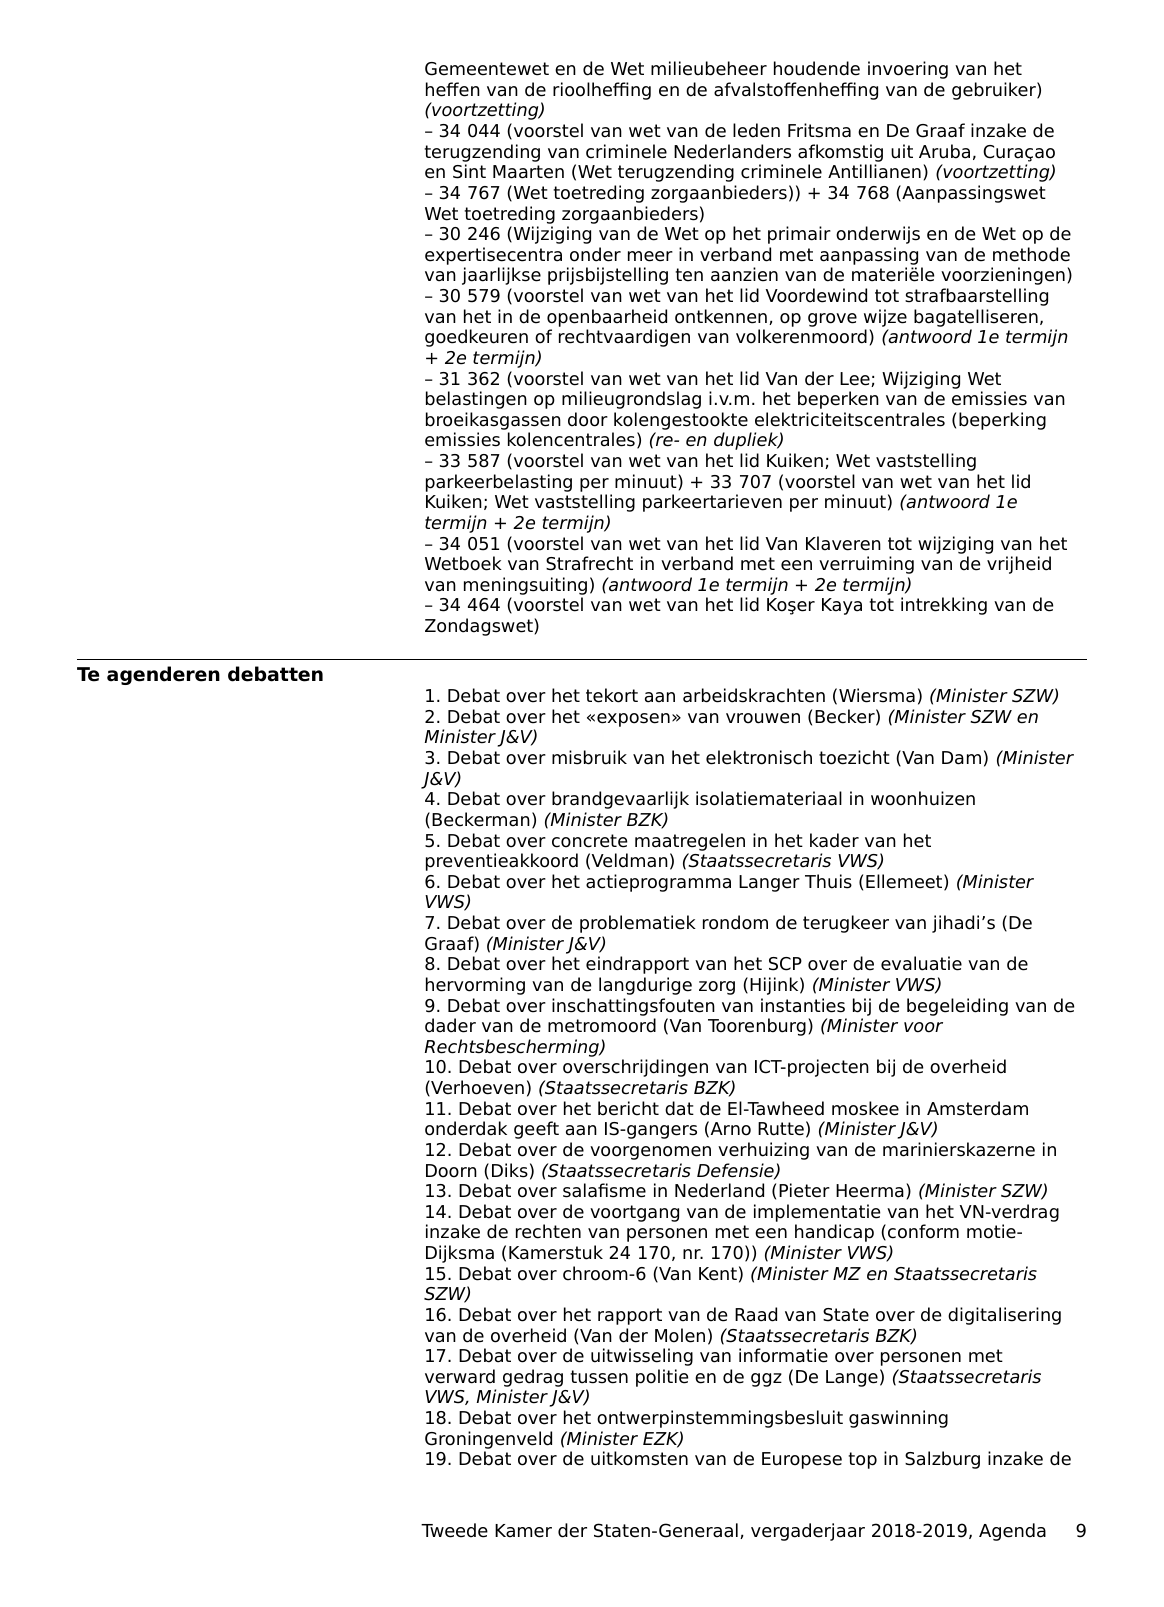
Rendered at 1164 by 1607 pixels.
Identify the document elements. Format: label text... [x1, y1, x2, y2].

table_cell 12. Debat over de voorgenomen verhuizing van de marinierskazerne in Doorn (Diks) (Staatssecretaris Defensie) [418, 1140, 1087, 1181]
table_cell [77, 748, 401, 789]
table_cell 8. Debat over het eindrapport van het SCP over de evaluatie van de hervorming van de langdurige zorg (Hijink) (Minister VWS) [418, 954, 1087, 996]
table_cell [401, 369, 418, 451]
table_cell [401, 1058, 418, 1099]
table_cell – 30 579 (voorstel van wet van het lid Voordewind tot strafbaarstelling van het in de openbaarheid ontkennen, op grove wijze bagatelliseren, goedkeuren of rechtvaardigen van volkerenmoord) (antwoord 1e termijn + 2e termijn) [418, 286, 1087, 368]
table_cell [401, 1264, 418, 1305]
table_cell [77, 1264, 401, 1305]
table_cell [77, 913, 401, 954]
table_cell [77, 686, 401, 707]
table_cell 3. Debat over misbruik van het elektronisch toezicht (Van Dam) (Minister J&V) [418, 748, 1087, 789]
table_cell [77, 872, 401, 913]
table_cell [401, 954, 418, 996]
table_cell [77, 286, 401, 368]
table_cell [77, 954, 401, 996]
table_cell – 33 587 (voorstel van wet van het lid Kuiken; Wet vaststelling parkeerbelasting per minuut) + 33 707 (voorstel van wet van het lid Kuiken; Wet vaststelling parkeertarieven per minuut) (antwoord 1e termijn + 2e termijn) [418, 451, 1087, 533]
table_cell [401, 534, 418, 595]
table_cell [77, 183, 401, 224]
table_cell 1. Debat over het tekort aan arbeidskrachten (Wiersma) (Minister SZW) [418, 686, 1087, 707]
table_cell 11. Debat over het bericht dat de El-Tawheed moskee in Amsterdam onderdak geeft aan IS-gangers (Arno Rutte) (Minister J&V) [418, 1099, 1087, 1140]
table_cell 13. Debat over salafisme in Nederland (Pieter Heerma) (Minister SZW) [418, 1181, 1087, 1202]
table_cell [401, 1408, 418, 1449]
table_cell – 34 767 (Wet toetreding zorgaanbieders)) + 34 768 (Aanpassingswet Wet toetreding zorgaanbieders) [418, 183, 1087, 224]
table_cell 16. Debat over het rapport van de Raad van State over de digitalisering van de overheid (Van der Molen) (Staatssecretaris BZK) [418, 1305, 1087, 1346]
table_cell [401, 872, 418, 913]
table_cell [77, 1305, 401, 1346]
table_cell [77, 595, 401, 637]
table_cell [77, 59, 401, 121]
table_cell [77, 707, 401, 748]
table_cell [401, 996, 418, 1057]
table_header [401, 660, 418, 686]
table_cell [77, 1181, 401, 1202]
table_cell 9. Debat over inschattingsfouten van instanties bij de begeleiding van de dader van de metromoord (Van Toorenburg) (Minister voor Rechtsbescherming) [418, 996, 1087, 1057]
table_cell [401, 121, 418, 183]
table_cell [401, 686, 418, 707]
table_cell [401, 1305, 418, 1346]
table_cell [401, 789, 418, 831]
table_cell [401, 451, 418, 533]
table_cell [77, 1058, 401, 1099]
table_cell 5. Debat over concrete maatregelen in het kader van het preventieakkoord (Veldman) (Staatssecretaris VWS) [418, 831, 1087, 872]
table_cell [77, 451, 401, 533]
table_cell [77, 1346, 401, 1408]
table_cell [401, 1449, 418, 1470]
table_cell Gemeentewet en de Wet milieubeheer houdende invoering van het heffen van de rioolheffing en de afvalstoffenheffing van de gebruiker) (voortzetting) [418, 59, 1087, 121]
table_cell [401, 59, 418, 121]
table_cell [401, 707, 418, 748]
table_cell – 34 044 (voorstel van wet van de leden Fritsma en De Graaf inzake de terugzending van criminele Nederlanders afkomstig uit Aruba, Curaçao en Sint Maarten (Wet terugzending criminele Antillianen) (voortzetting) [418, 121, 1087, 183]
table_cell [401, 1099, 418, 1140]
table_cell [77, 1449, 401, 1470]
table_cell 14. Debat over de voortgang van de implementatie van het VN-verdrag inzake de rechten van personen met een handicap (conform motie-Dijksma (Kamerstuk 24 170, nr. 170)) (Minister VWS) [418, 1202, 1087, 1264]
table_cell [401, 748, 418, 789]
table_cell [401, 1202, 418, 1264]
table_cell [401, 1140, 418, 1181]
table_cell [77, 1408, 401, 1449]
table_cell – 31 362 (voorstel van wet van het lid Van der Lee; Wijziging Wet belastingen op milieugrondslag i.v.m. het beperken van de emissies van broeikasgassen door kolengestookte elektriciteitscentrales (beperking emissies kolencentrales) (re- en dupliek) [418, 369, 1087, 451]
table_cell 4. Debat over brandgevaarlijk isolatiemateriaal in woonhuizen (Beckerman) (Minister BZK) [418, 789, 1087, 831]
table_cell 2. Debat over het «exposen» van vrouwen (Becker) (Minister SZW en Minister J&V) [418, 707, 1087, 748]
table_cell [401, 286, 418, 368]
table_cell [77, 1140, 401, 1181]
table_cell [77, 369, 401, 451]
table_cell [77, 1202, 401, 1264]
table_cell [77, 224, 401, 286]
table_cell – 30 246 (Wijziging van de Wet op het primair onderwijs en de Wet op de expertisecentra onder meer in verband met aanpassing van de methode van jaarlijkse prijsbijstelling ten aanzien van de materiële voorzieningen) [418, 224, 1087, 286]
table_cell [401, 831, 418, 872]
table_cell [77, 996, 401, 1057]
table_header [418, 660, 1087, 686]
table_header Te agenderen debatten [77, 660, 401, 686]
table_cell 10. Debat over overschrijdingen van ICT-projecten bij de overheid (Verhoeven) (Staatssecretaris BZK) [418, 1058, 1087, 1099]
table_cell [77, 534, 401, 595]
table_cell 7. Debat over de problematiek rondom de terugkeer van jihadi’s (De Graaf) (Minister J&V) [418, 913, 1087, 954]
table_cell [401, 1181, 418, 1202]
table_cell 19. Debat over de uitkomsten van de Europese top in Salzburg inzake de [418, 1449, 1087, 1470]
table_cell – 34 051 (voorstel van wet van het lid Van Klaveren tot wijziging van het Wetboek van Strafrecht in verband met een verruiming van de vrijheid van meningsuiting) (antwoord 1e termijn + 2e termijn) [418, 534, 1087, 595]
table_cell [401, 224, 418, 286]
table_cell [77, 1099, 401, 1140]
table_cell [77, 831, 401, 872]
table_cell [401, 913, 418, 954]
table_cell [77, 121, 401, 183]
table_cell 17. Debat over de uitwisseling van informatie over personen met verward gedrag tussen politie en de ggz (De Lange) (Staatssecretaris VWS, Minister J&V) [418, 1346, 1087, 1408]
table_cell [401, 1346, 418, 1408]
table_cell 18. Debat over het ontwerpinstemmingsbesluit gaswinning Groningenveld (Minister EZK) [418, 1408, 1087, 1449]
table_cell 6. Debat over het actieprogramma Langer Thuis (Ellemeet) (Minister VWS) [418, 872, 1087, 913]
table_cell [77, 789, 401, 831]
table_cell [401, 595, 418, 637]
table_cell 15. Debat over chroom-6 (Van Kent) (Minister MZ en Staatssecretaris SZW) [418, 1264, 1087, 1305]
table_cell – 34 464 (voorstel van wet van het lid Koşer Kaya tot intrekking van de Zondagswet) [418, 595, 1087, 637]
table_cell [401, 183, 418, 224]
